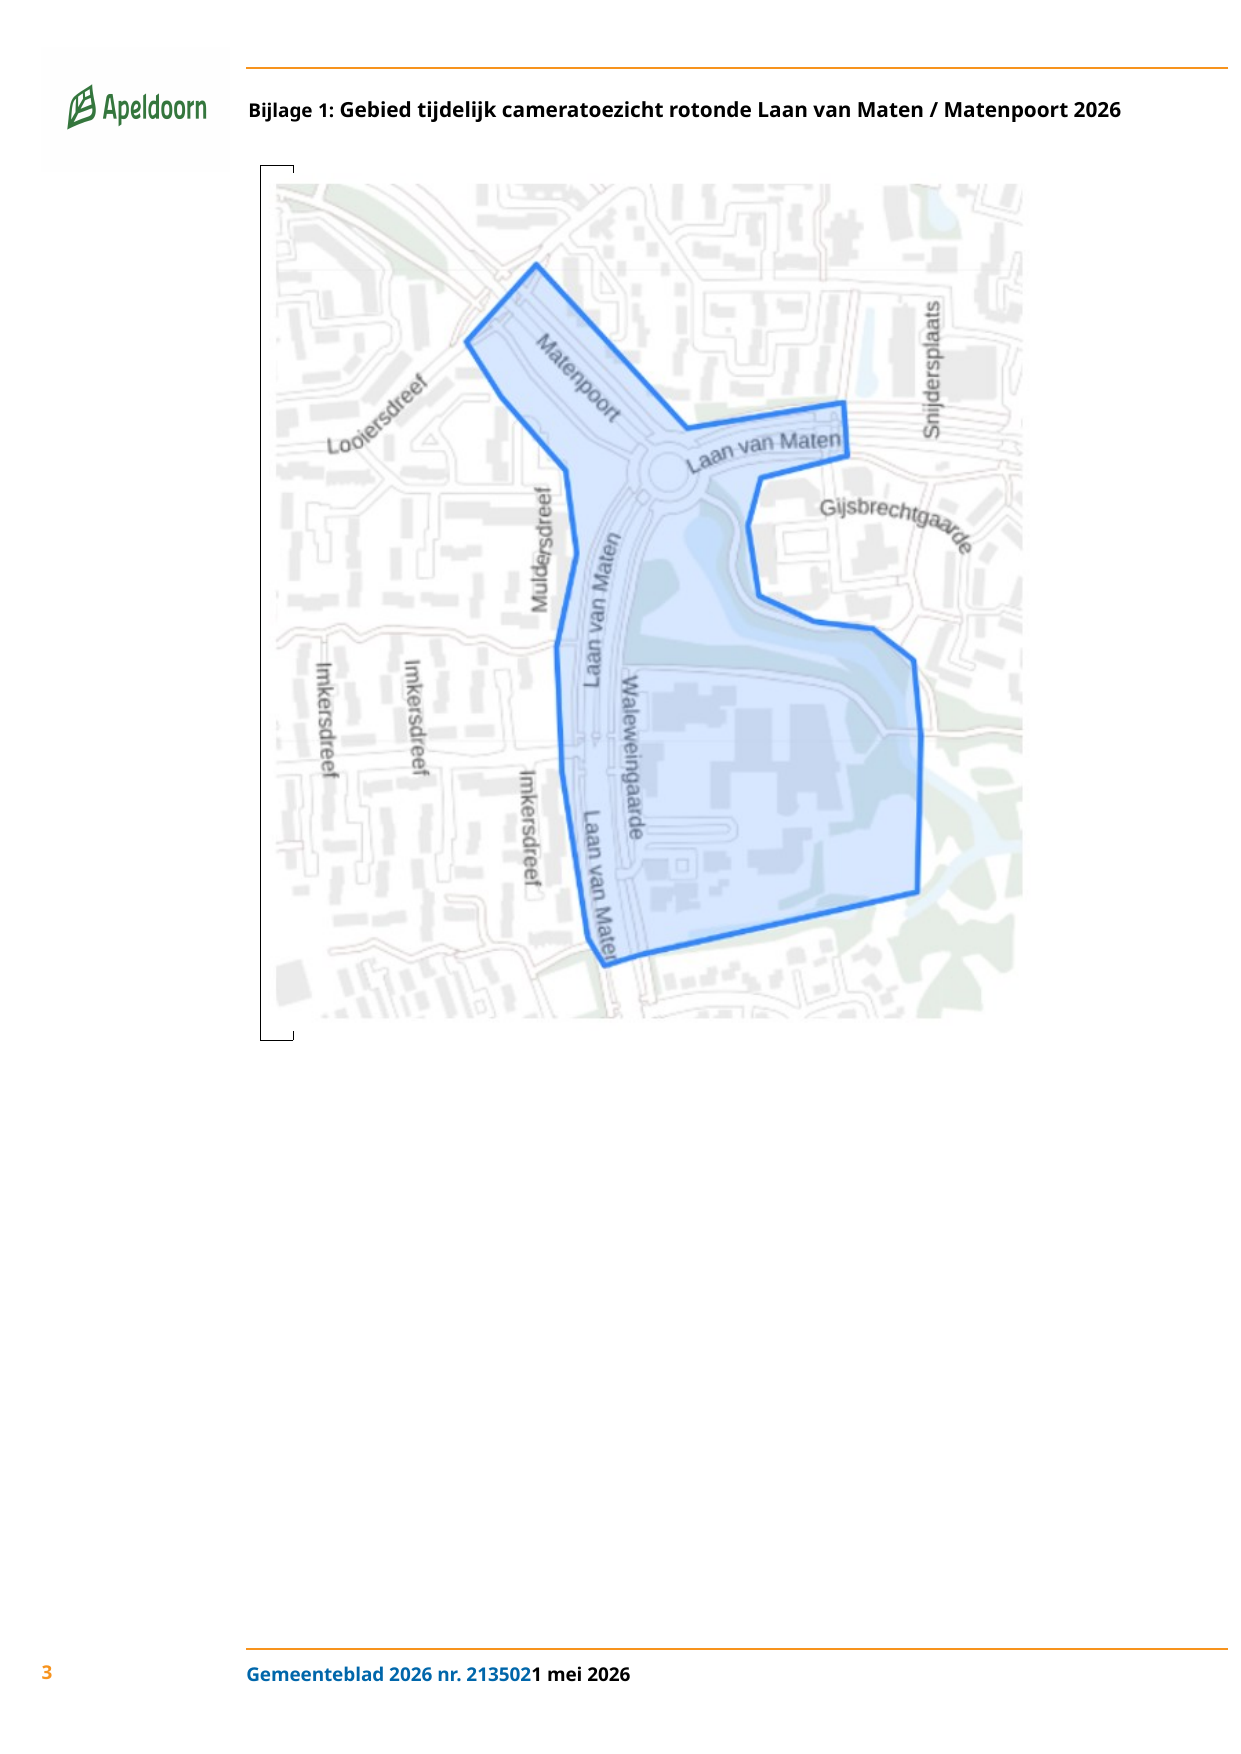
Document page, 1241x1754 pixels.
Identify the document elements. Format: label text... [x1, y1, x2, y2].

picture [41, 47, 231, 172]
picture [268, 173, 1031, 1031]
text Bijlage 1: Gebied tijdelijk cameratoezicht rotonde Laan van Maten / Matenpoort 2026 [248, 95, 1152, 123]
